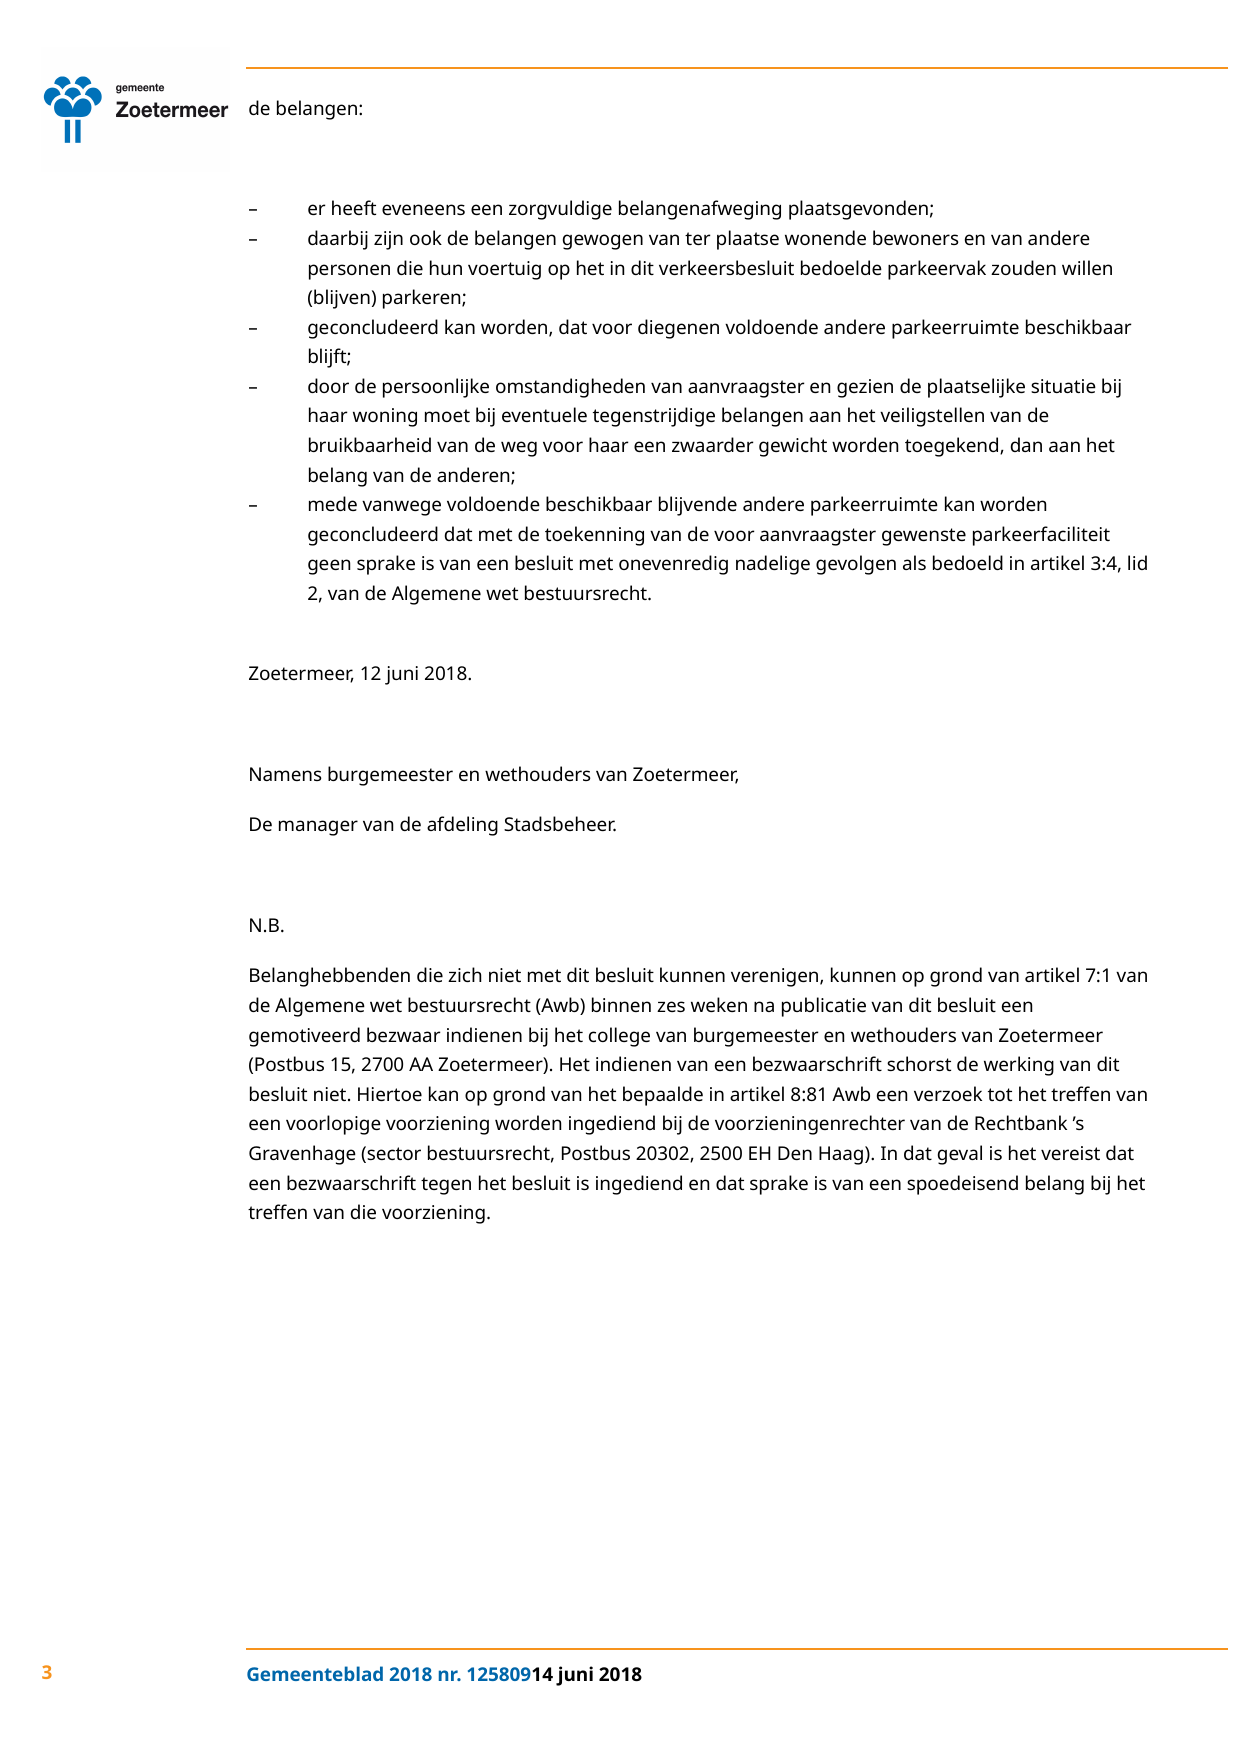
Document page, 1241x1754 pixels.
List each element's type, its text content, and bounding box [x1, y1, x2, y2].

list geconcludeerd kan worden, dat voor diegenen voldoende andere parkeerruimte beschikbaar blijft; [248, 314, 1152, 369]
text N.B. [248, 912, 1152, 938]
list daarbij zijn ook de belangen gewogen van ter plaatse wonende bewoners en van andere personen die hun voertuig op het in dit verkeersbesluit bedoelde parkeervak zouden willen (blijven) parkeren; [248, 225, 1152, 310]
list er heeft eveneens een zorgvuldige belangenafweging plaatsgevonden; [248, 196, 1152, 221]
text de belangen: [248, 95, 1152, 121]
list door de persoonlijke omstandigheden van aanvraagster en gezien de plaatselijke situatie bij haar woning moet bij eventuele tegenstrijdige belangen aan het veiligstellen van de bruikbaarheid van de weg voor haar een zwaarder gewicht worden toegekend, dan aan het belang van de anderen; [248, 373, 1152, 488]
text Namens burgemeester en wethouders van Zoetermeer, [248, 761, 1152, 787]
text De manager van de afdeling Stadsbeheer. [248, 811, 1152, 837]
text Belanghebbenden die zich niet met dit besluit kunnen verenigen, kunnen op grond van artikel 7:1 van de Algemene wet bestuursrecht (Awb) binnen zes weken na publicatie van dit besluit een gemotiveerd bezwaar indienen bij het college van burgemeester en wethouders van Zoetermeer (Postbus 15, 2700 AA Zoetermeer). Het indienen van een bezwaarschrift schorst de werking van dit besluit niet. Hiertoe kan op grond van het bepaalde in artikel 8:81 Awb een verzoek tot het treffen van een voorlopige voorziening worden ingediend bij de voorzieningenrechter van de Rechtbank ’s Gravenhage (sector bestuursrecht, Postbus 20302, 2500 EH Den Haag). In dat geval is het vereist dat een bezwaarschrift tegen het besluit is ingediend en dat sprake is van een spoedeisend belang bij het treffen van die voorziening. [248, 963, 1152, 1225]
text Zoetermeer, 12 juni 2018. [248, 660, 1152, 686]
picture [41, 47, 231, 172]
list mede vanwege voldoende beschikbaar blijvende andere parkeerruimte kan worden geconcludeerd dat met de toekenning van de voor aanvraagster gewenste parkeerfaciliteit geen sprake is van een besluit met onevenredig nadelige gevolgen als bedoeld in artikel 3:4, lid 2, van de Algemene wet bestuursrecht. [248, 491, 1152, 606]
